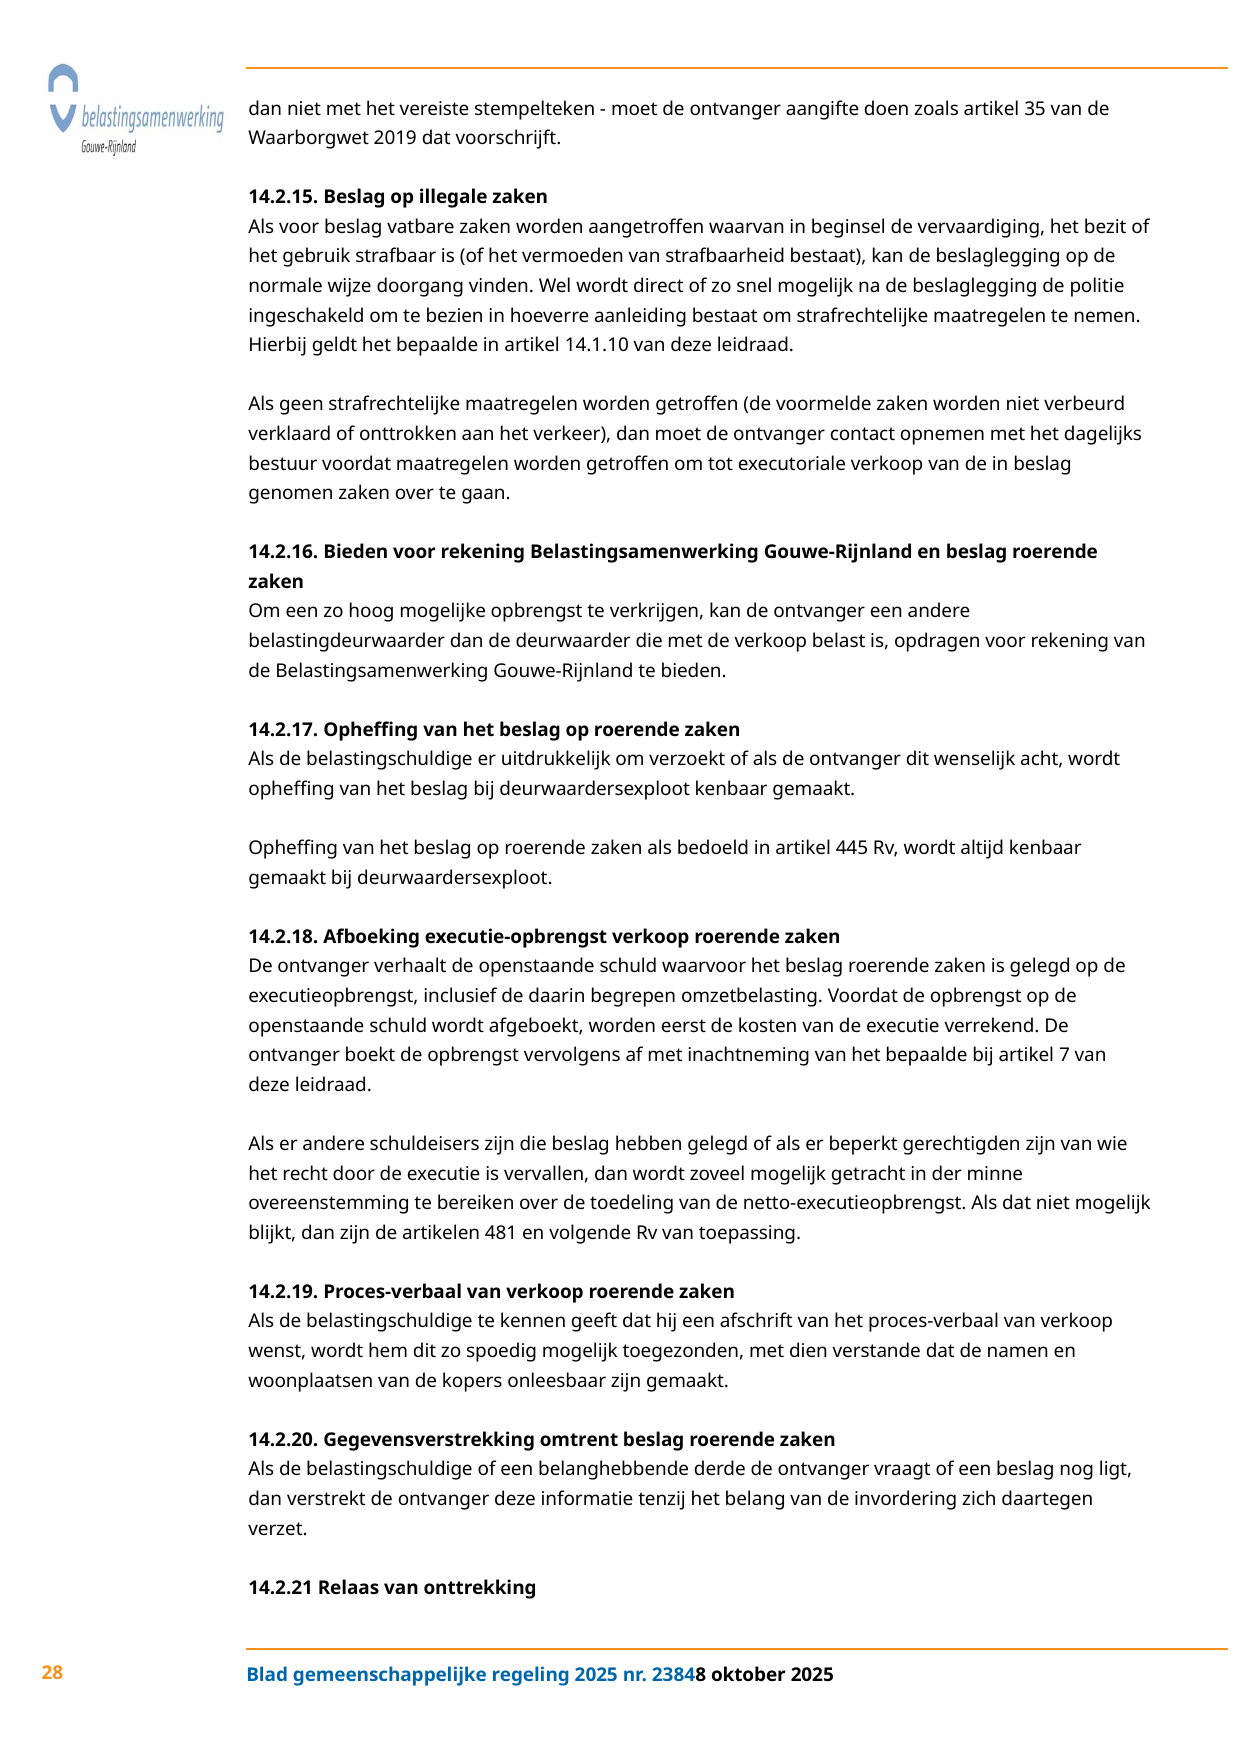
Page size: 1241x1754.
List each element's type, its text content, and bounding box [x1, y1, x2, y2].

text Als de belastingschuldige of een belanghebbende derde de ontvanger vraagt of een beslag nog ligt, dan verstrekt de ontvanger deze informatie tenzij het belang van de invordering zich daartegen verzet. [248, 1456, 1152, 1541]
text 14.2.17. Opheffing van het beslag op roerende zaken [248, 716, 1152, 742]
text Opheffing van het beslag op roerende zaken als bedoeld in artikel 445 Rv, wordt altijd kenbaar gemaakt bij deurwaardersexploot. [248, 834, 1152, 890]
text 14.2.16. Bieden voor rekening Belastingsamenwerking Gouwe-Rijnland en beslag roerende zaken [248, 538, 1152, 594]
text Als de belastingschuldige te kennen geeft dat hij een afschrift van het proces-verbaal van verkoop wenst, wordt hem dit zo spoedig mogelijk toegezonden, met dien verstande dat de namen en woonplaatsen van de kopers onleesbaar zijn gemaakt. [248, 1308, 1152, 1393]
text dan niet met het vereiste stempelteken - moet de ontvanger aangifte doen zoals artikel 35 van de Waarborgwet 2019 dat voorschrijft. [248, 95, 1152, 150]
text Als er andere schuldeisers zijn die beslag hebben gelegd of als er beperkt gerechtigden zijn van wie het recht door de executie is vervallen, dan wordt zoveel mogelijk getracht in der minne overeenstemming te bereiken over de toedeling van de netto-executieopbrengst. Als dat niet mogelijk blijkt, dan zijn de artikelen 481 en volgende Rv van toepassing. [248, 1130, 1152, 1245]
text 14.2.18. Afboeking executie-opbrengst verkoop roerende zaken [248, 923, 1152, 949]
text De ontvanger verhaalt de openstaande schuld waarvoor het beslag roerende zaken is gelegd op de executieopbrengst, inclusief de daarin begrepen omzetbelasting. Voordat de opbrengst op de openstaande schuld wordt afgeboekt, worden eerst de kosten van de executie verrekend. De ontvanger boekt de opbrengst vervolgens af met inachtneming van het bepaalde bij artikel 7 van deze leidraad. [248, 953, 1152, 1097]
text 14.2.19. Proces-verbaal van verkoop roerende zaken [248, 1278, 1152, 1304]
text Als voor beslag vatbare zaken worden aangetroffen waarvan in beginsel de vervaardiging, het bezit of het gebruik strafbaar is (of het vermoeden van strafbaarheid bestaat), kan de beslaglegging op de normale wijze doorgang vinden. Wel wordt direct of zo snel mogelijk na de beslaglegging de politie ingeschakeld om te bezien in hoeverre aanleiding bestaat om strafrechtelijke maatregelen te nemen. Hierbij geldt het bepaalde in artikel 14.1.10 van deze leidraad. [248, 213, 1152, 357]
text 14.2.21 Relaas van onttrekking [248, 1574, 1152, 1600]
text 14.2.15. Beslag op illegale zaken [248, 183, 1152, 209]
text Als de belastingschuldige er uitdrukkelijk om verzoekt of als de ontvanger dit wenselijk acht, wordt opheffing van het beslag bij deurwaardersexploot kenbaar gemaakt. [248, 746, 1152, 801]
picture [41, 47, 231, 172]
text Als geen strafrechtelijke maatregelen worden getroffen (de voormelde zaken worden niet verbeurd verklaard of onttrokken aan het verkeer), dan moet de ontvanger contact opnemen met het dagelijks bestuur voordat maatregelen worden getroffen om tot executoriale verkoop van de in beslag genomen zaken over te gaan. [248, 391, 1152, 505]
text Om een zo hoog mogelijke opbrengst te verkrijgen, kan de ontvanger een andere belastingdeurwaarder dan de deurwaarder die met de verkoop belast is, opdragen voor rekening van de Belastingsamenwerking Gouwe-Rijnland te bieden. [248, 598, 1152, 683]
text 14.2.20. Gegevensverstrekking omtrent beslag roerende zaken [248, 1426, 1152, 1452]
